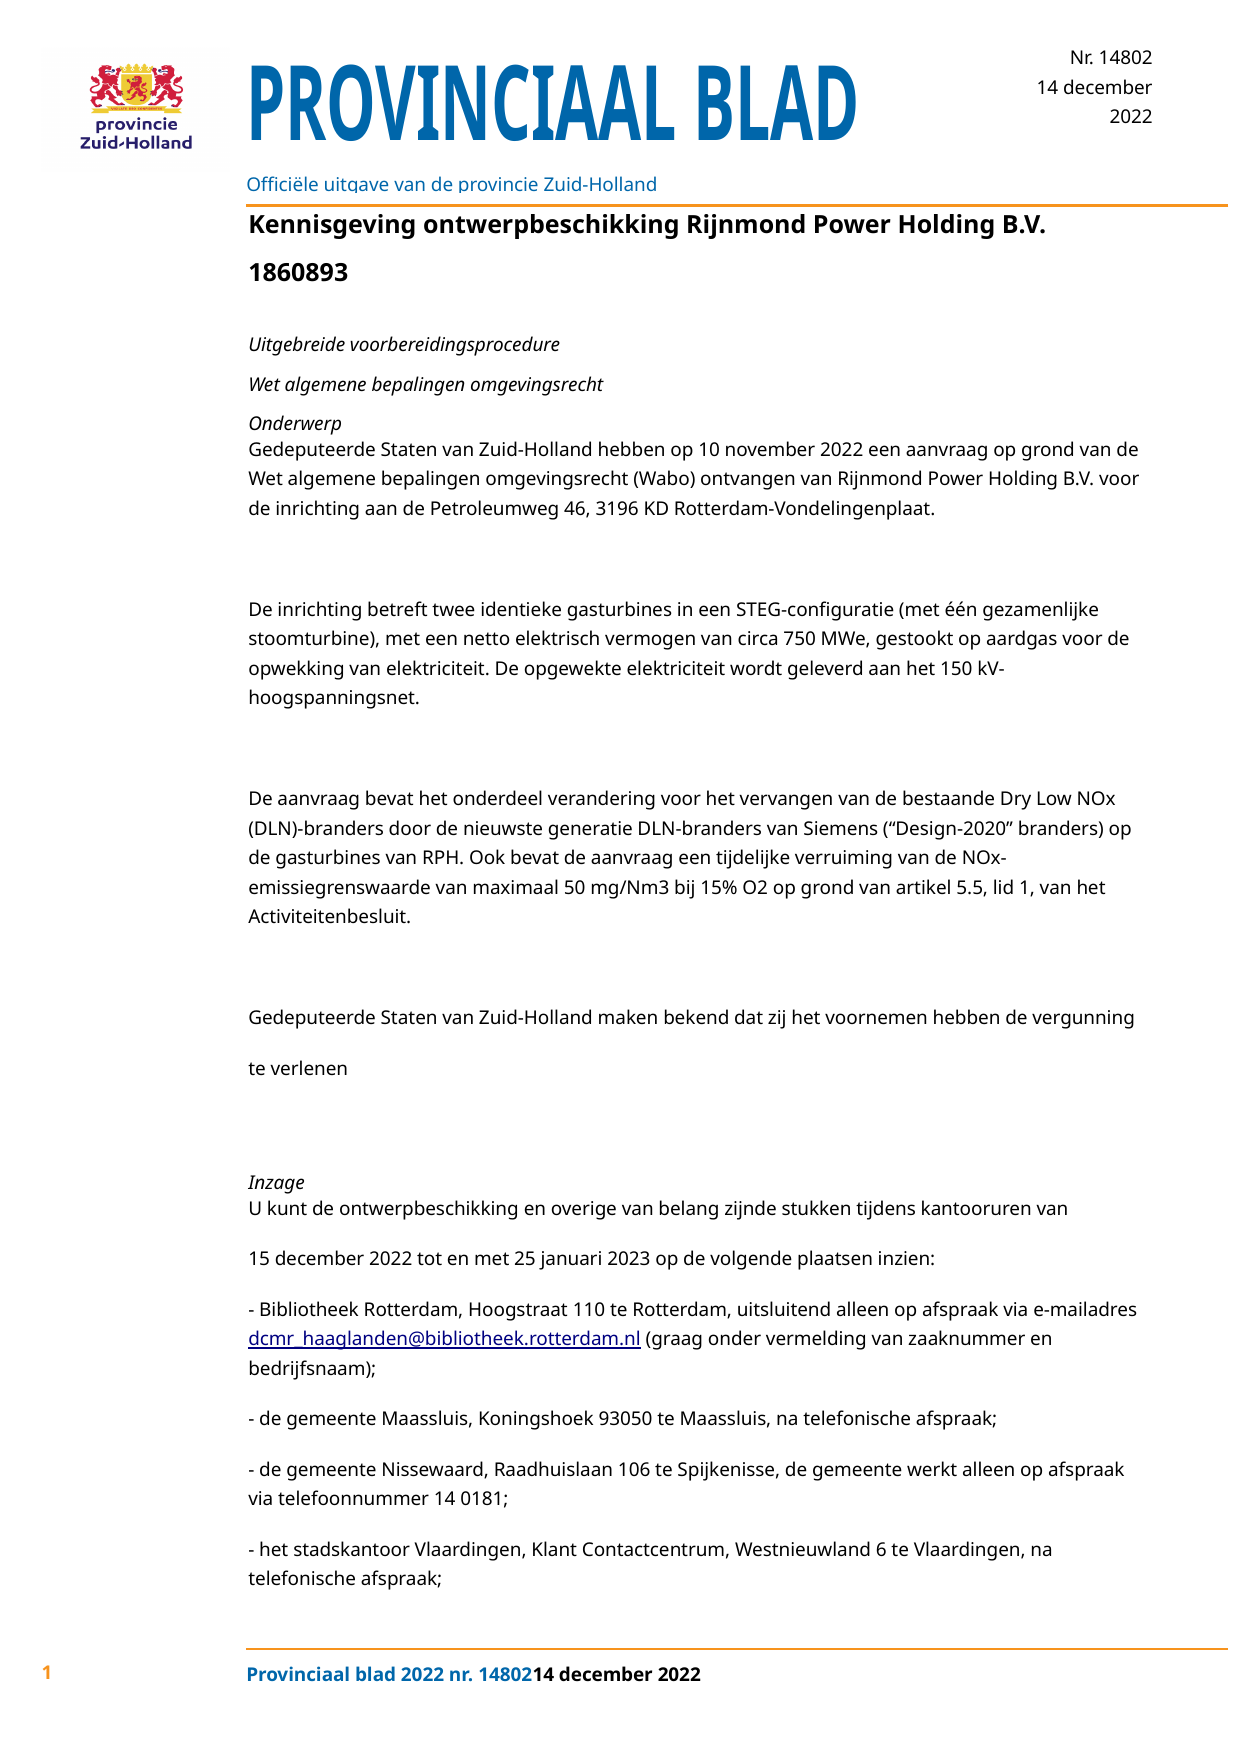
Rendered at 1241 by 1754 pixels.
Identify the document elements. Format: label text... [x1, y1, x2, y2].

text - de gemeente Nissewaard, Raadhuislaan 106 te Spijkenisse, de gemeente werkt alleen op afspraak via telefoonnummer 14 0181; [248, 1456, 1152, 1511]
text Gedeputeerde Staten van Zuid-Holland maken bekend dat zij het voornemen hebben de vergunning [248, 1004, 1152, 1030]
text te verlenen [248, 1055, 1152, 1081]
text 15 december 2022 tot en met 25 januari 2023 op de volgende plaatsen inzien: [248, 1245, 1152, 1271]
text De inrichting betreft twee identieke gasturbines in een STEG-configuratie (met één gezamenlijke stoomturbine), met een netto elektrisch vermogen van circa 750 MWe, gestookt op aardgas voor de opwekking van elektriciteit. De opgewekte elektriciteit wordt geleverd aan het 150 kV-hoogspanningsnet. [248, 596, 1152, 710]
text U kunt de ontwerpbeschikking en overige van belang zijnde stukken tijdens kantooruren van [248, 1195, 1152, 1221]
text - het stadskantoor Vlaardingen, Klant Contactcentrum, Westnieuwland 6 te Vlaardingen, na telefonische afspraak; [248, 1536, 1152, 1591]
text - Bibliotheek Rotterdam, Hoogstraat 110 te Rotterdam, uitsluitend alleen op afspraak via e-mailadres dcmr_haaglanden@bibliotheek.rotterdam.nl (graag onder vermelding van zaaknummer en bedrijfsnaam); [248, 1296, 1152, 1381]
text Kennisgeving ontwerpbeschikking Rijnmond Power Holding B.V. 1860893 [248, 207, 1152, 288]
text Onderwerp [248, 410, 1152, 436]
text De aanvraag bevat het onderdeel verandering voor het vervangen van de bestaande Dry Low NOx (DLN)-branders door de nieuwste generatie DLN-branders van Siemens (“Design-2020” branders) op de gasturbines van RPH. Ook bevat de aanvraag een tijdelijke verruiming van de NOx-emissiegrenswaarde van maximaal 50 mg/Nm3 bij 15% O2 op grond van artikel 5.5, lid 1, van het Activiteitenbesluit. [248, 785, 1152, 929]
text Inzage [248, 1169, 1152, 1195]
text Wet algemene bepalingen omgevingsrecht [248, 371, 1152, 396]
text - de gemeente Maassluis, Koningshoek 93050 te Maassluis, na telefonische afspraak; [248, 1405, 1152, 1431]
picture [41, 47, 231, 172]
text Gedeputeerde Staten van Zuid-Holland hebben op 10 november 2022 een aanvraag op grond van de Wet algemene bepalingen omgevingsrecht (Wabo) ontvangen van Rijnmond Power Holding B.V. voor de inrichting aan de Petroleumweg 46, 3196 KD Rotterdam-Vondelingenplaat. [248, 436, 1152, 521]
text Uitgebreide voorbereidingsprocedure [248, 331, 1152, 357]
